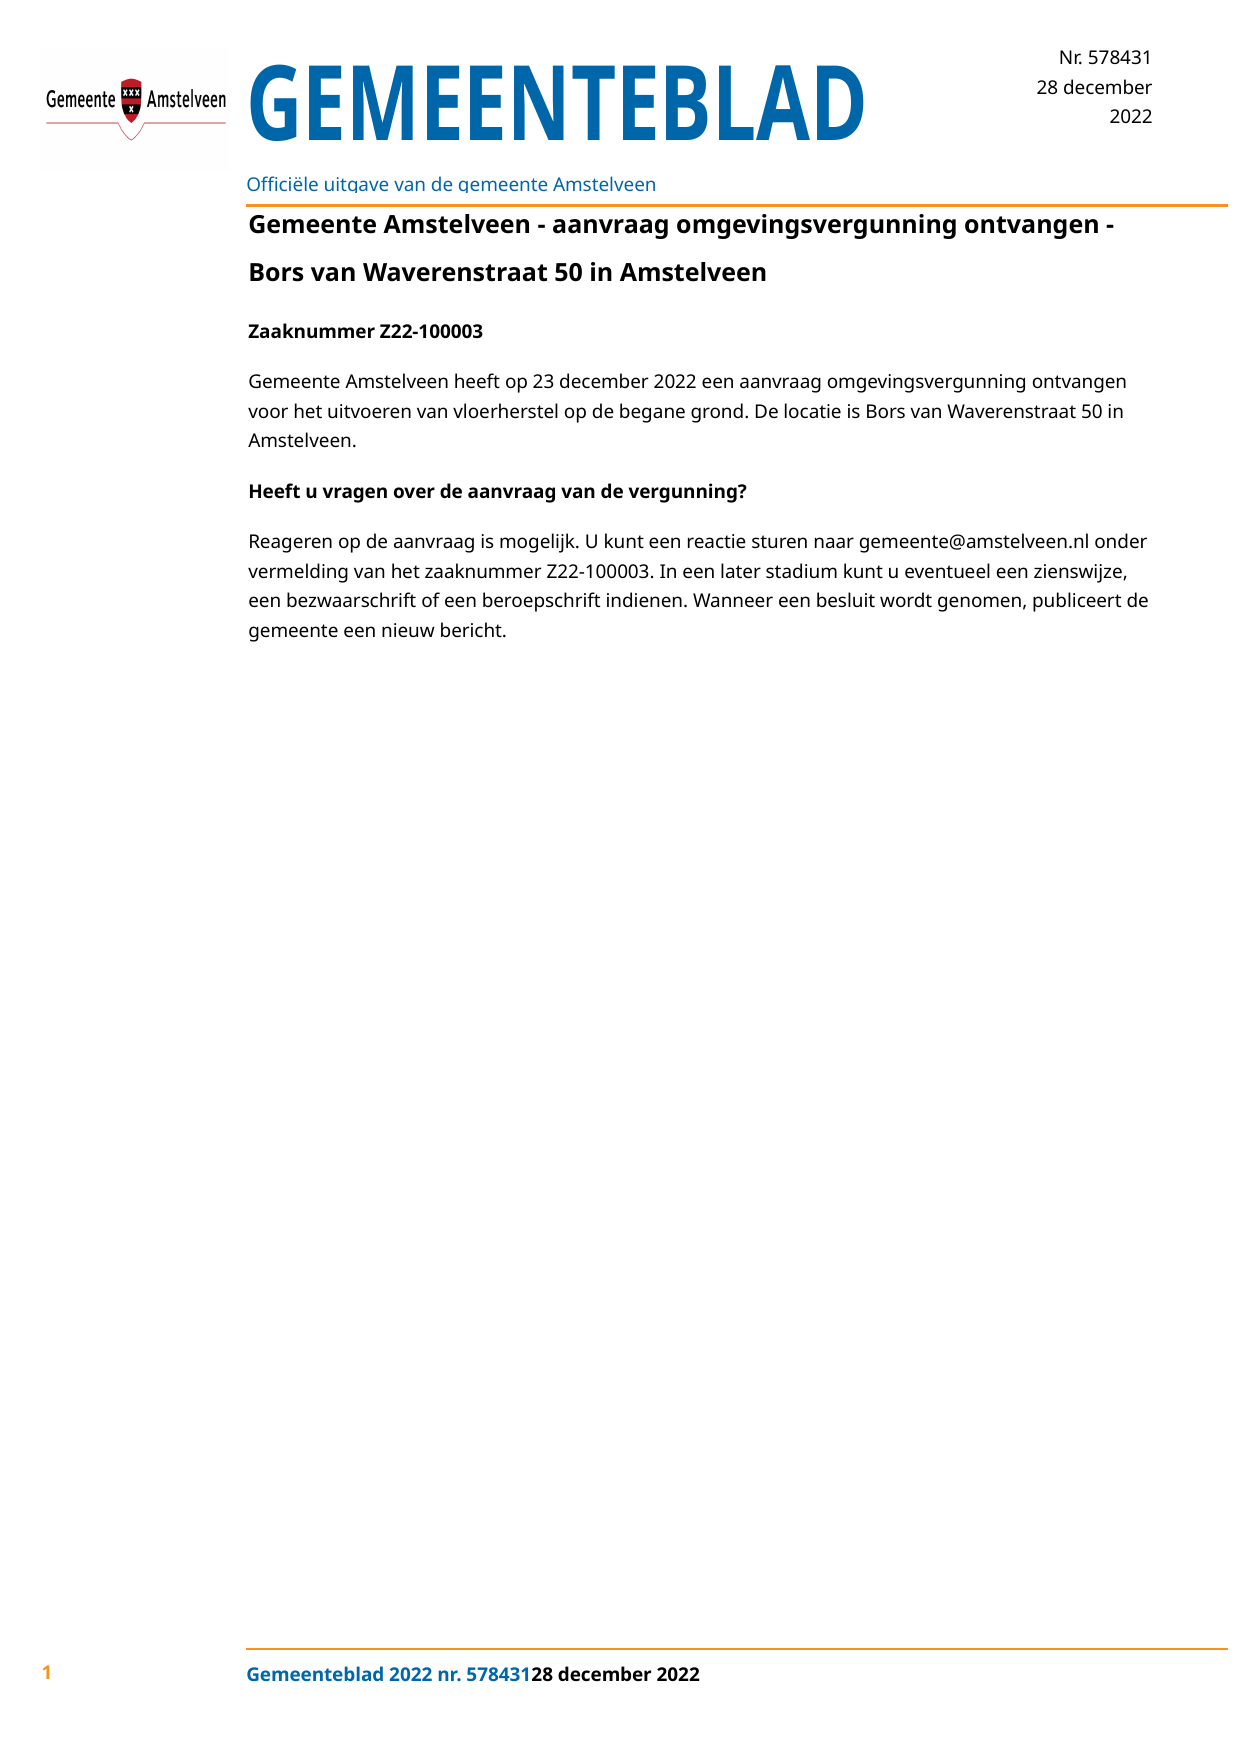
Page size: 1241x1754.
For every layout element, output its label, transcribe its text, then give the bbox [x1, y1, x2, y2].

text Zaaknummer Z22-100003 [248, 318, 1152, 344]
text Gemeente Amstelveen - aanvraag omgevingsvergunning ontvangen - Bors van Waverenstraat 50 in Amstelveen [248, 207, 1152, 288]
text Heeft u vragen over de aanvraag van de vergunning? [248, 478, 1152, 504]
text Reageren op de aanvraag is mogelijk. U kunt een reactie sturen naar gemeente@amstelveen.nl onder vermelding van het zaaknummer Z22-100003. In een later stadium kunt u eventueel een zienswijze, een bezwaarschrift of een beroepschrift indienen. Wanneer een besluit wordt genomen, publiceert de gemeente een nieuw bericht. [248, 528, 1152, 643]
text Gemeente Amstelveen heeft op 23 december 2022 een aanvraag omgevingsvergunning ontvangen voor het uitvoeren van vloerherstel op de begane grond. De locatie is Bors van Waverenstraat 50 in Amstelveen. [248, 368, 1152, 453]
picture [41, 47, 231, 172]
